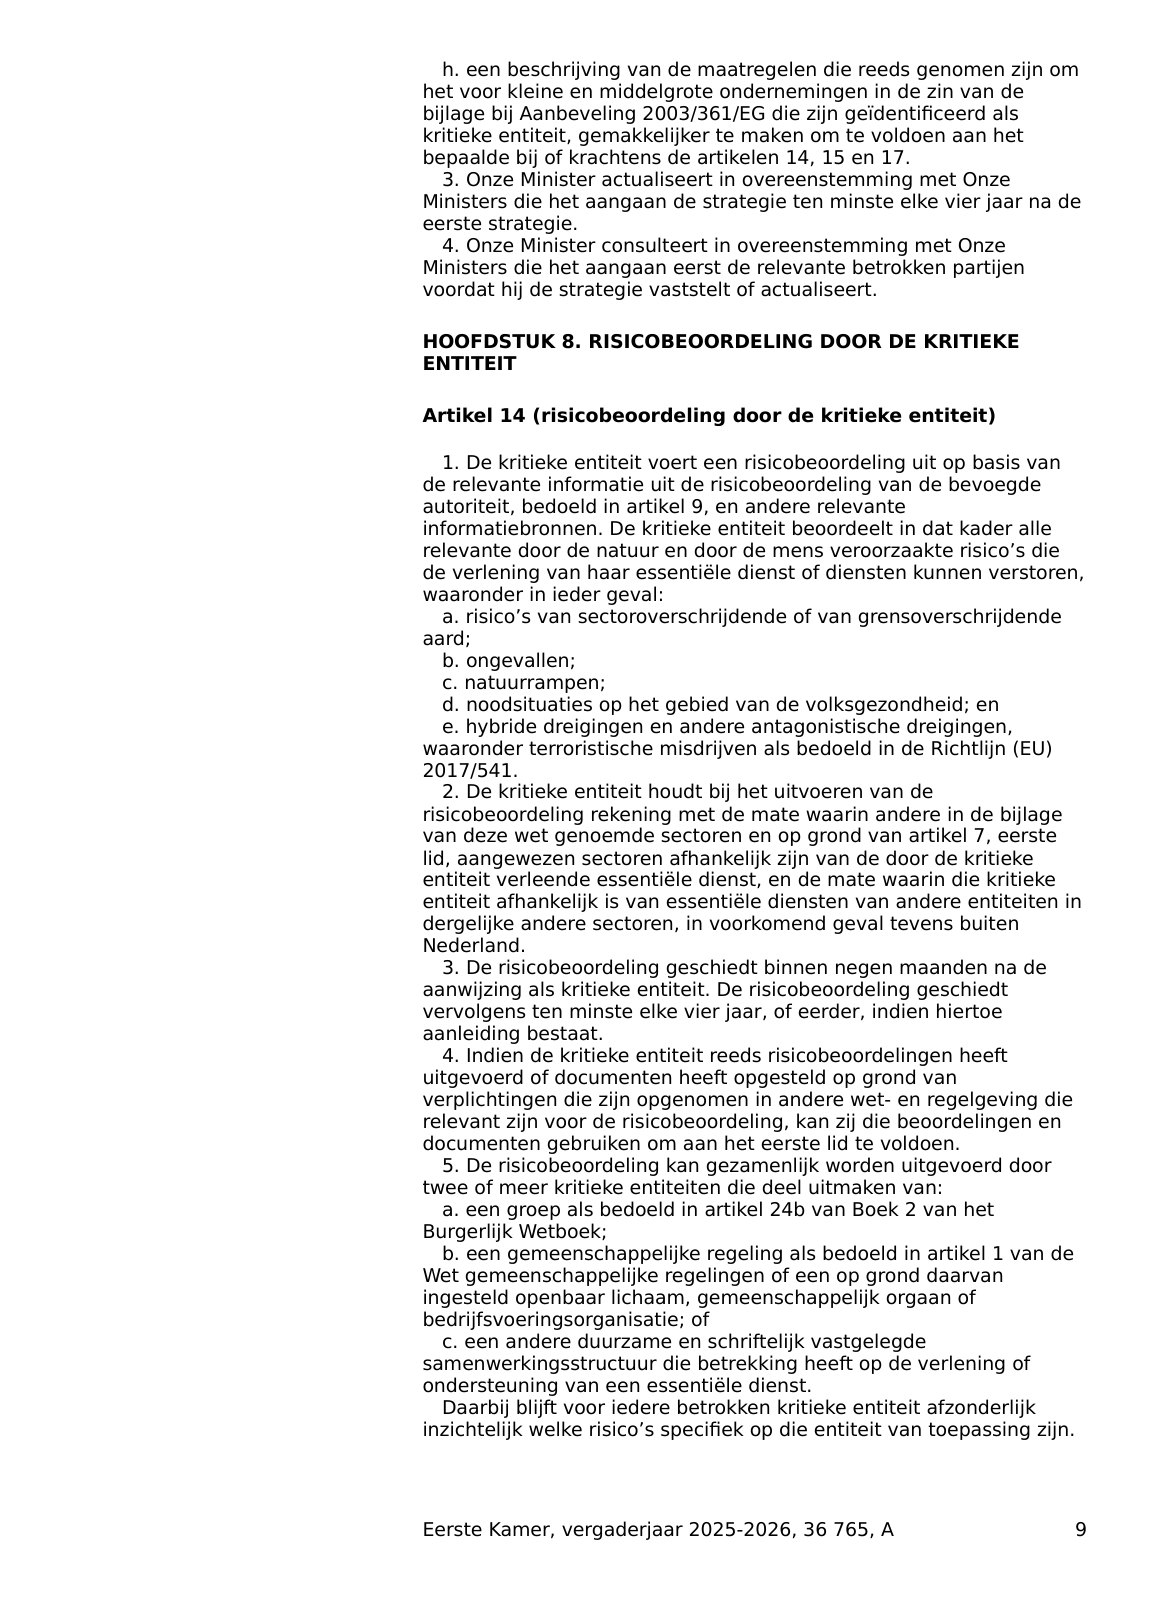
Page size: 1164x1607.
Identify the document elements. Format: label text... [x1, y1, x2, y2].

text 2. De kritieke entiteit houdt bij het uitvoeren van de risicobeoordeling rekening met de mate waarin andere in de bijlage van deze wet genoemde sectoren en op grond van artikel 7, eerste lid, aangewezen sectoren afhankelijk zijn van de door de kritieke entiteit verleende essentiële dienst, en de mate waarin die kritieke entiteit afhankelijk is van essentiële diensten van andere entiteiten in dergelijke andere sectoren, in voorkomend geval tevens buiten Nederland. [422, 781, 1087, 957]
text 1. De kritieke entiteit voert een risicobeoordeling uit op basis van de relevante informatie uit de risicobeoordeling van de bevoegde autoriteit, bedoeld in artikel 9, en andere relevante informatiebronnen. De kritieke entiteit beoordeelt in dat kader alle relevante door de natuur en door de mens veroorzaakte risico’s die de verlening van haar essentiële dienst of diensten kunnen verstoren, waaronder in ieder geval: [422, 452, 1087, 606]
text h. een beschrijving van de maatregelen die reeds genomen zijn om het voor kleine en middelgrote ondernemingen in de zin van de bijlage bij Aanbeveling 2003/361/EG die zijn geïdentificeerd als kritieke entiteit, gemakkelijker te maken om te voldoen aan het bepaalde bij of krachtens de artikelen 14, 15 en 17. [422, 59, 1087, 169]
text b. ongevallen; [422, 649, 1087, 672]
text e. hybride dreigingen en andere antagonistische dreigingen, waaronder terroristische misdrijven als bedoeld in de Richtlijn (EU) 2017/541. [422, 716, 1087, 781]
text d. noodsituaties op het gebied van de volksgezondheid; en [422, 693, 1087, 716]
text c. natuurrampen; [422, 672, 1087, 693]
subtitle Artikel 14 (risicobeoordeling door de kritieke entiteit) [422, 405, 1087, 427]
text Daarbij blijft voor iedere betrokken kritieke entiteit afzonderlijk inzichtelijk welke risico’s specifiek op die entiteit van toepassing zijn. [422, 1397, 1087, 1441]
text 5. De risicobeoordeling kan gezamenlijk worden uitgevoerd door twee of meer kritieke entiteiten die deel uitmaken van: [422, 1155, 1087, 1199]
text 3. Onze Minister actualiseert in overeenstemming met Onze Ministers die het aangaan de strategie ten minste elke vier jaar na de eerste strategie. [422, 169, 1087, 235]
text 4. Onze Minister consulteert in overeenstemming met Onze Ministers die het aangaan eerst de relevante betrokken partijen voordat hij de strategie vaststelt of actualiseert. [422, 235, 1087, 301]
subtitle HOOFDSTUK 8. RISICOBEOORDELING DOOR DE KRITIEKE ENTITEIT [422, 331, 1087, 375]
text c. een andere duurzame en schriftelijk vastgelegde samenwerkingsstructuur die betrekking heeft op de verlening of ondersteuning van een essentiële dienst. [422, 1331, 1087, 1397]
text a. risico’s van sectoroverschrijdende of van grensoverschrijdende aard; [422, 606, 1087, 649]
text 4. Indien de kritieke entiteit reeds risicobeoordelingen heeft uitgevoerd of documenten heeft opgesteld op grond van verplichtingen die zijn opgenomen in andere wet- en regelgeving die relevant zijn voor de risicobeoordeling, kan zij die beoordelingen en documenten gebruiken om aan het eerste lid te voldoen. [422, 1045, 1087, 1155]
text a. een groep als bedoeld in artikel 24b van Boek 2 van het Burgerlijk Wetboek; [422, 1199, 1087, 1243]
text 3. De risicobeoordeling geschiedt binnen negen maanden na de aanwijzing als kritieke entiteit. De risicobeoordeling geschiedt vervolgens ten minste elke vier jaar, of eerder, indien hiertoe aanleiding bestaat. [422, 957, 1087, 1045]
text b. een gemeenschappelijke regeling als bedoeld in artikel 1 van de Wet gemeenschappelijke regelingen of een op grond daarvan ingesteld openbaar lichaam, gemeenschappelijk orgaan of bedrijfsvoeringsorganisatie; of [422, 1243, 1087, 1331]
